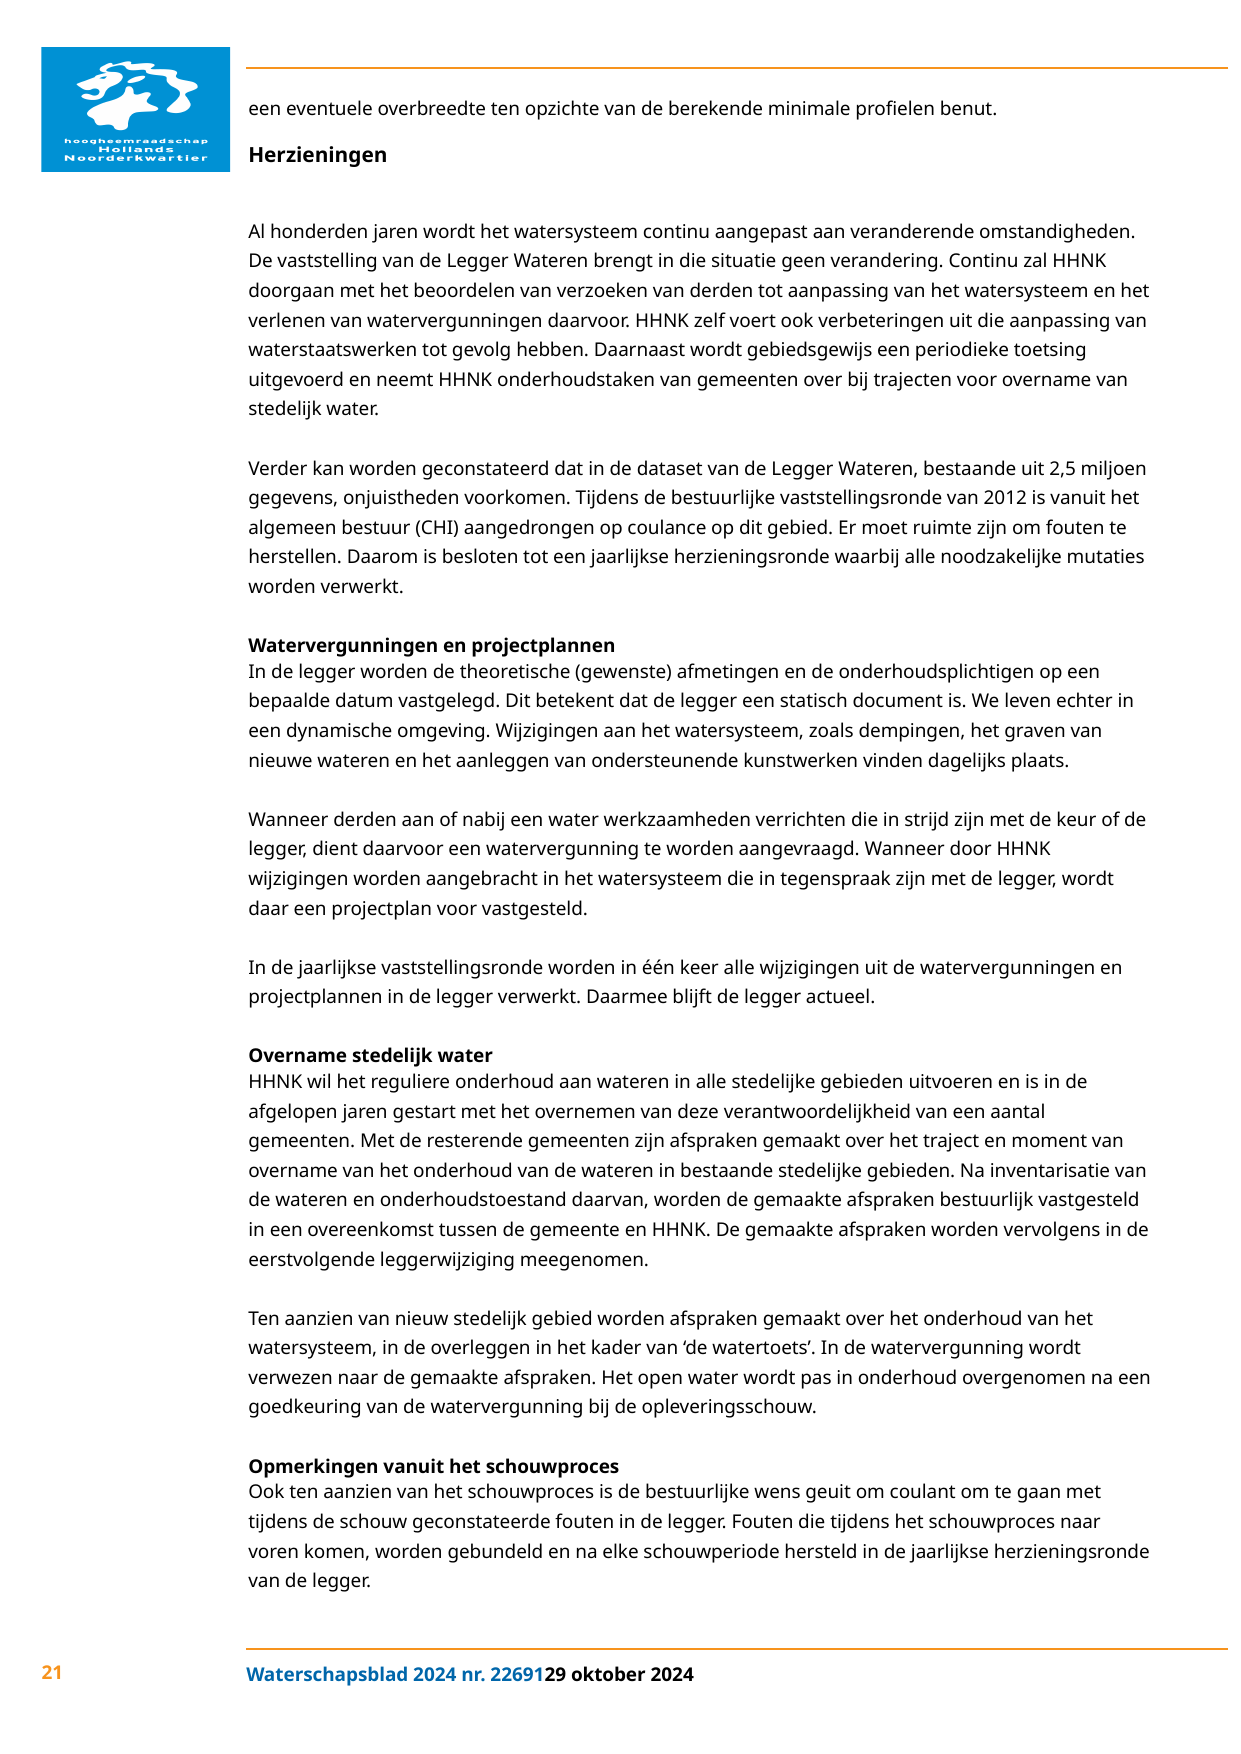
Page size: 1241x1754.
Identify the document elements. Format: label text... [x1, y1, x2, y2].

text Verder kan worden geconstateerd dat in de dataset van de Legger Wateren, bestaande uit 2,5 miljoen gegevens, onjuistheden voorkomen. Tijdens de bestuurlijke vaststellingsronde van 2012 is vanuit het algemeen bestuur (CHI) aangedrongen op coulance op dit gebied. Er moet ruimte zijn om fouten te herstellen. Daarom is besloten tot een jaarlijkse herzieningsronde waarbij alle noodzakelijke mutaties worden verwerkt. [248, 455, 1152, 599]
text Watervergunningen en projectplannen [248, 632, 1152, 658]
text In de jaarlijkse vaststellingsronde worden in één keer alle wijzigingen uit de watervergunningen en projectplannen in de legger verwerkt. Daarmee blijft de legger actueel. [248, 954, 1152, 1009]
text Herzieningen [248, 140, 1152, 169]
text Ten aanzien van nieuw stedelijk gebied worden afspraken gemaakt over het onderhoud van het watersysteem, in de overleggen in het kader van ‘de watertoets’. In de watervergunning wordt verwezen naar de gemaakte afspraken. Het open water wordt pas in onderhoud overgenomen na een goedkeuring van de watervergunning bij de opleveringsschouw. [248, 1305, 1152, 1419]
text Wanneer derden aan of nabij een water werkzaamheden verrichten die in strijd zijn met de keur of de legger, dient daarvoor een watervergunning te worden aangevraagd. Wanneer door HHNK wijzigingen worden aangebracht in het watersysteem die in tegenspraak zijn met de legger, wordt daar een projectplan voor vastgesteld. [248, 806, 1152, 920]
text een eventuele overbreedte ten opzichte van de berekende minimale profielen benut. [248, 95, 1152, 121]
picture [129, 76, 144, 82]
text Opmerkingen vanuit het schouwproces [248, 1453, 1152, 1479]
text HHNK wil het reguliere onderhoud aan wateren in alle stedelijke gebieden uitvoeren en is in de afgelopen jaren gestart met het overnemen van deze verantwoordelijkheid van een aantal gemeenten. Met de resterende gemeenten zijn afspraken gemaakt over het traject en moment van overname van het onderhoud van de wateren in bestaande stedelijke gebieden. Na inventarisatie van de wateren en onderhoudstoestand daarvan, worden de gemaakte afspraken bestuurlijk vastgesteld in een overeenkomst tussen de gemeente en HHNK. De gemaakte afspraken worden vervolgens in de eerstvolgende leggerwijziging meegenomen. [248, 1068, 1152, 1272]
text Al honderden jaren wordt het watersysteem continu aangepast aan veranderende omstandigheden. De vaststelling van de Legger Wateren brengt in die situatie geen verandering. Continu zal HHNK doorgaan met het beoordelen van verzoeken van derden tot aanpassing van het watersysteem en het verlenen van watervergunningen daarvoor. HHNK zelf voert ook verbeteringen uit die aanpassing van waterstaatswerken tot gevolg hebben. Daarnaast wordt gebiedsgewijs een periodieke toetsing uitgevoerd en neemt HHNK onderhoudstaken van gemeenten over bij trajecten voor overname van stedelijk water. [248, 218, 1152, 421]
text Ook ten aanzien van het schouwproces is de bestuurlijke wens geuit om coulant om te gaan met tijdens de schouw geconstateerde fouten in de legger. Fouten die tijdens het schouwproces naar voren komen, worden gebundeld en na elke schouwperiode hersteld in de jaarlijkse herzieningsronde van de legger. [248, 1479, 1152, 1593]
text Overname stedelijk water [248, 1043, 1152, 1068]
picture [78, 64, 122, 99]
picture [118, 62, 197, 112]
picture [88, 87, 157, 130]
text In de legger worden de theoretische (gewenste) afmetingen en de onderhoudsplichtigen op een bepaalde datum vastgelegd. Dit betekent dat de legger een statisch document is. We leven echter in een dynamische omgeving. Wijzigingen aan het watersysteem, zoals dempingen, het graven van nieuwe wateren en het aanleggen van ondersteunende kunstwerken vinden dagelijks plaats. [248, 658, 1152, 772]
